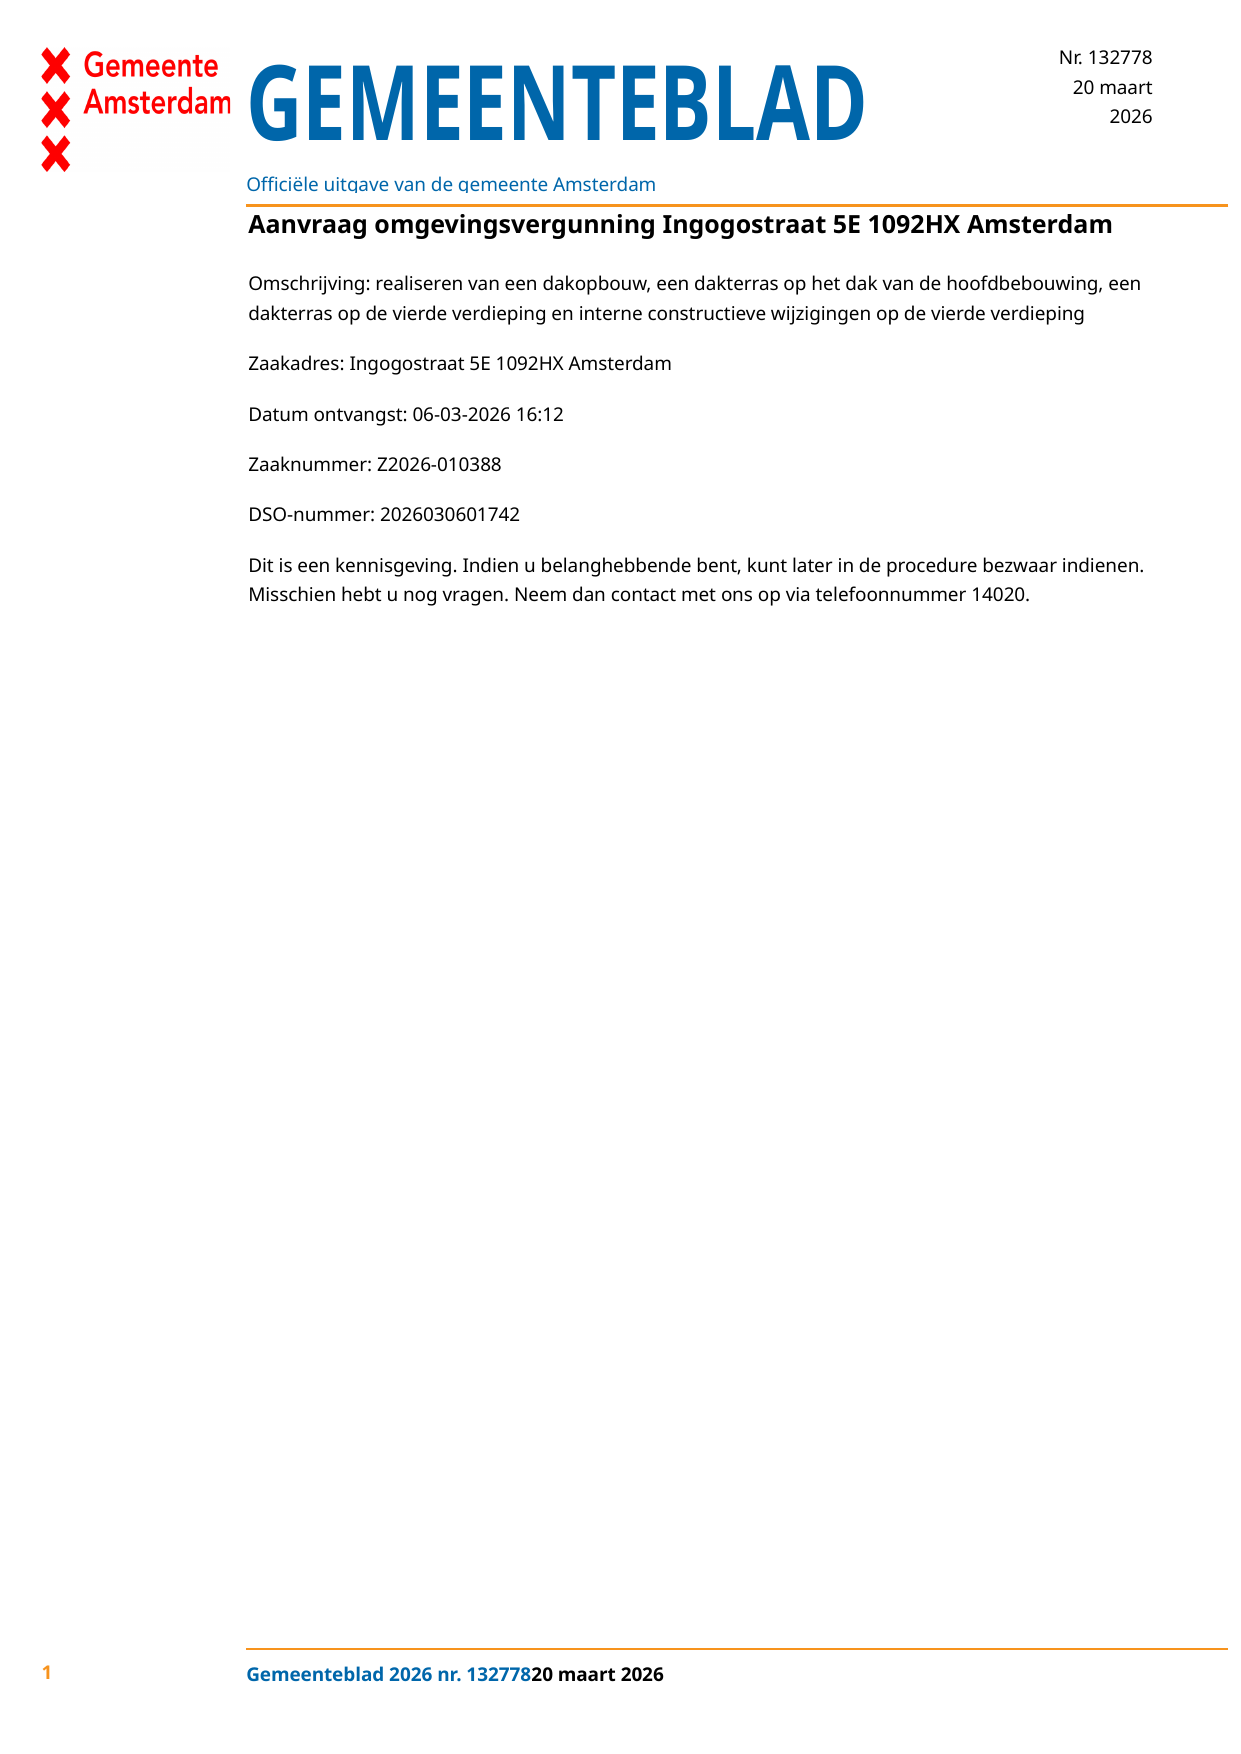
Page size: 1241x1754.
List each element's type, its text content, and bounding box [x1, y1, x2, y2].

text Zaaknummer: Z2026-010388 [248, 451, 1152, 477]
picture [41, 47, 231, 172]
text DSO-nummer: 2026030601742 [248, 502, 1152, 527]
text Omschrijving: realiseren van een dakopbouw, een dakterras op het dak van de hoofdbebouwing, een dakterras op de vierde verdieping en interne constructieve wijzigingen op de vierde verdieping [248, 270, 1152, 326]
text Aanvraag omgevingsvergunning Ingogostraat 5E 1092HX Amsterdam [248, 207, 1152, 241]
text Zaakadres: Ingogostraat 5E 1092HX Amsterdam [248, 350, 1152, 376]
text Datum ontvangst: 06-03-2026 16:12 [248, 401, 1152, 426]
text Dit is een kennisgeving. Indien u belanghebbende bent, kunt later in de procedure bezwaar indienen. Misschien hebt u nog vragen. Neem dan contact met ons op via telefoonnummer 14020. [248, 552, 1152, 607]
